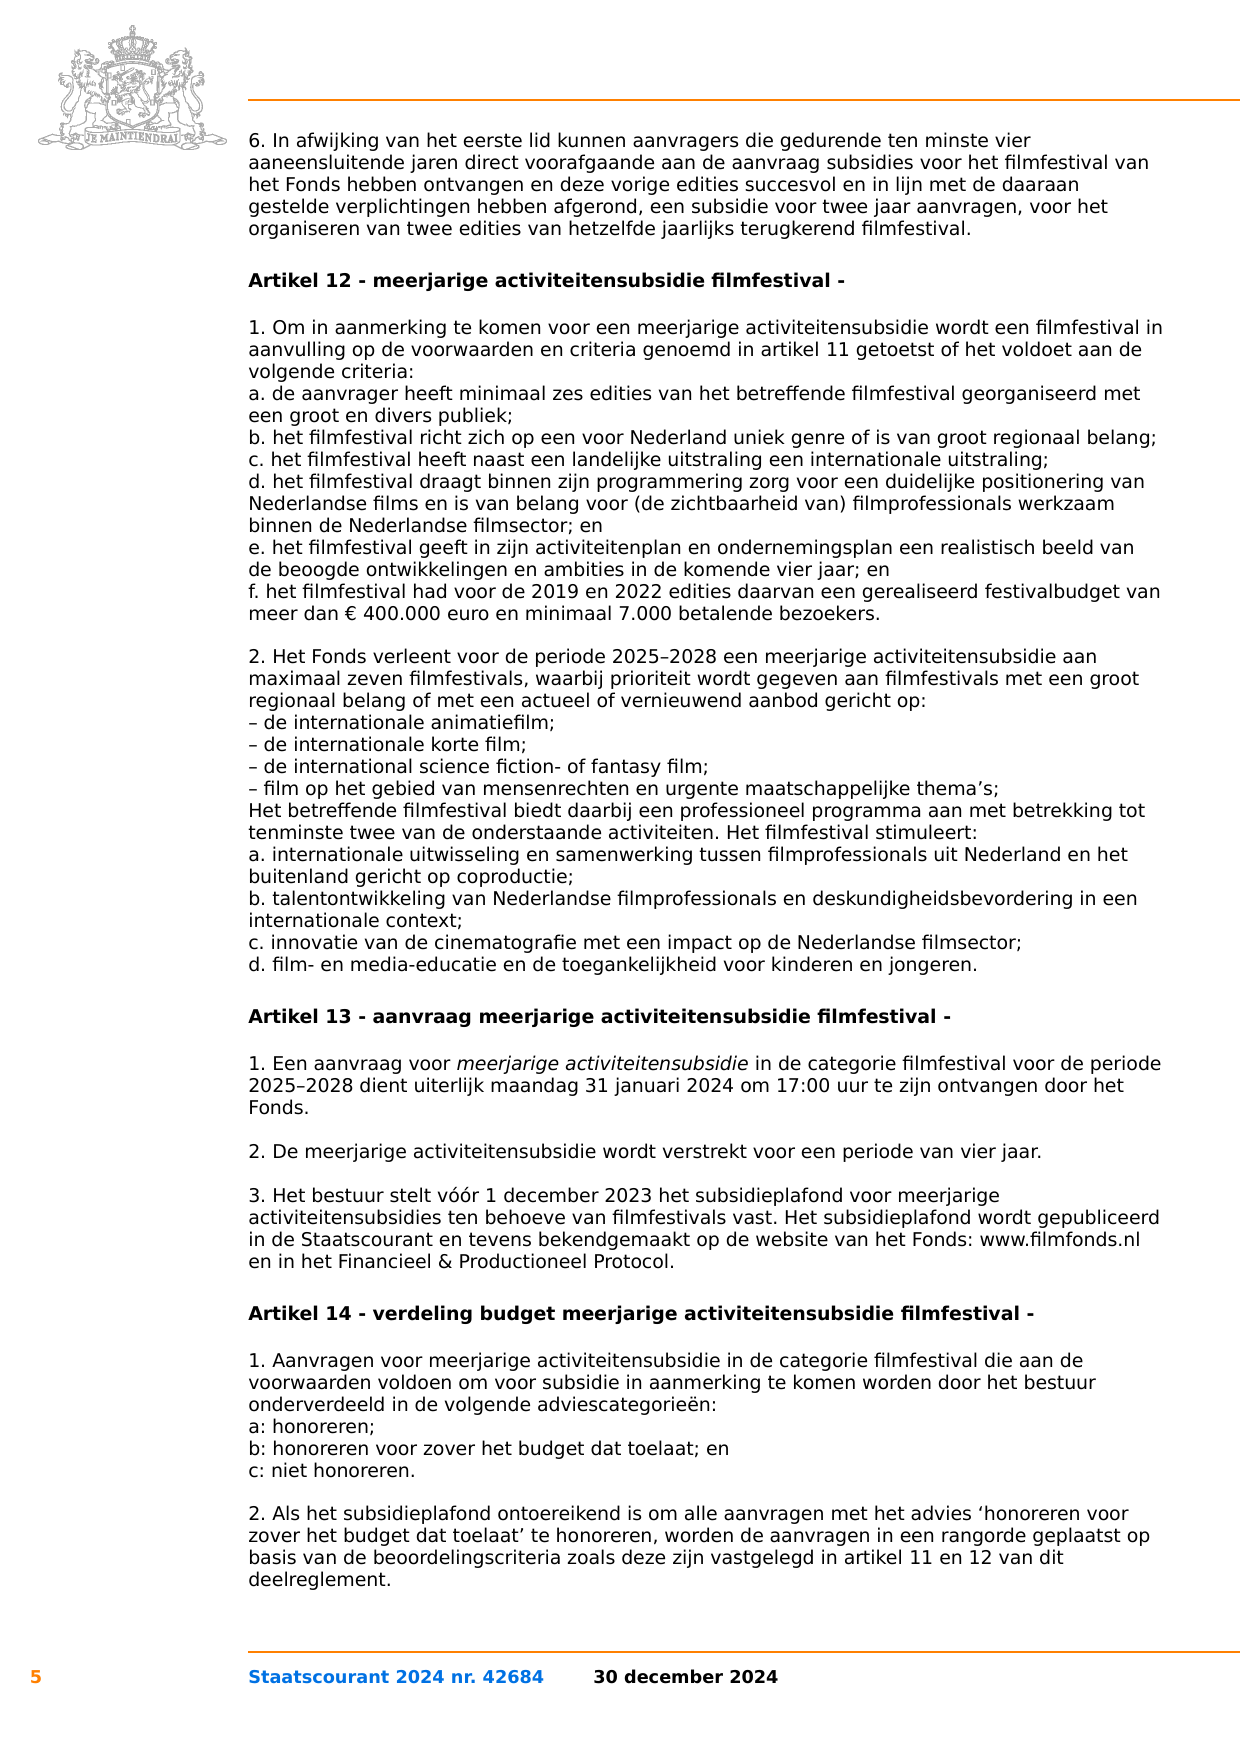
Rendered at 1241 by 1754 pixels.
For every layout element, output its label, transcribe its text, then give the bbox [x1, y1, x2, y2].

text f. het filmfestival had voor de 2019 en 2022 edities daarvan een gerealiseerd festivalbudget van meer dan € 400.000 euro en minimaal 7.000 betalende bezoekers. [248, 581, 1163, 624]
text 3. Het bestuur stelt vóór 1 december 2023 het subsidieplafond voor meerjarige activiteitensubsidies ten behoeve van filmfestivals vast. Het subsidieplafond wordt gepubliceerd in de Staatscourant en tevens bekendgemaakt op de website van het Fonds: www.filmfonds.nl en in het Financieel & Productioneel Protocol. [248, 1185, 1163, 1273]
text 2. Als het subsidieplafond ontoereikend is om alle aanvragen met het advies ‘honoreren voor zover het budget dat toelaat’ te honoreren, worden de aanvragen in een rangorde geplaatst op basis van de beoordelingscriteria zoals deze zijn vastgelegd in artikel 11 en 12 van dit deelreglement. [248, 1503, 1163, 1591]
text b. het filmfestival richt zich op een voor Nederland uniek genre of is van groot regionaal belang; [248, 427, 1163, 449]
text c. het filmfestival heeft naast een landelijke uitstraling een internationale uitstraling; [248, 449, 1163, 471]
text b: honoreren voor zover het budget dat toelaat; en [248, 1437, 1163, 1459]
text 6. In afwijking van het eerste lid kunnen aanvragers die gedurende ten minste vier aaneensluitende jaren direct voorafgaande aan de aanvraag subsidies voor het filmfestival van het Fonds hebben ontvangen en deze vorige edities succesvol en in lijn met de daaraan gestelde verplichtingen hebben afgerond, een subsidie voor twee jaar aanvragen, voor het organiseren van twee edities van hetzelfde jaarlijks terugkerend filmfestival. [248, 130, 1163, 240]
picture [38, 25, 227, 150]
text d. film- en media-educatie en de toegankelijkheid voor kinderen en jongeren. [248, 954, 1163, 976]
subtitle Artikel 12 - meerjarige activiteitensubsidie filmfestival - [248, 270, 1163, 292]
text 2. Het Fonds verleent voor de periode 2025–2028 een meerjarige activiteitensubsidie aan maximaal zeven filmfestivals, waarbij prioriteit wordt gegeven aan filmfestivals met een groot regionaal belang of met een actueel of vernieuwend aanbod gericht op: [248, 646, 1163, 712]
text e. het filmfestival geeft in zijn activiteitenplan en ondernemingsplan een realistisch beeld van de beoogde ontwikkelingen en ambities in de komende vier jaar; en [248, 537, 1163, 581]
text b. talentontwikkeling van Nederlandse filmprofessionals en deskundigheidsbevordering in een internationale context; [248, 888, 1163, 932]
text 1. Aanvragen voor meerjarige activiteitensubsidie in de categorie filmfestival die aan de voorwaarden voldoen om voor subsidie in aanmerking te komen worden door het bestuur onderverdeeld in de volgende adviescategorieën: [248, 1349, 1163, 1416]
text c: niet honoreren. [248, 1459, 1163, 1481]
text a. de aanvrager heeft minimaal zes edities van het betreffende filmfestival georganiseerd met een groot en divers publiek; [248, 383, 1163, 427]
subtitle Artikel 14 - verdeling budget meerjarige activiteitensubsidie filmfestival - [248, 1303, 1163, 1324]
text – de international science fiction- of fantasy film; [248, 756, 1163, 778]
text d. het filmfestival draagt binnen zijn programmering zorg voor een duidelijke positionering van Nederlandse films en is van belang voor (de zichtbaarheid van) filmprofessionals werkzaam binnen de Nederlandse filmsector; en [248, 471, 1163, 537]
text Het betreffende filmfestival biedt daarbij een professioneel programma aan met betrekking tot tenminste twee van de onderstaande activiteiten. Het filmfestival stimuleert: [248, 800, 1163, 844]
text c. innovatie van de cinematografie met een impact op de Nederlandse filmsector; [248, 932, 1163, 954]
text – de internationale animatiefilm; [248, 712, 1163, 734]
text a: honoreren; [248, 1416, 1163, 1437]
subtitle Artikel 13 - aanvraag meerjarige activiteitensubsidie filmfestival - [248, 1006, 1163, 1028]
text 1. Om in aanmerking te komen voor een meerjarige activiteitensubsidie wordt een filmfestival in aanvulling op de voorwaarden en criteria genoemd in artikel 11 getoetst of het voldoet aan de volgende criteria: [248, 317, 1163, 383]
text 1. Een aanvraag voor meerjarige activiteitensubsidie in de categorie filmfestival voor de periode 2025–2028 dient uiterlijk maandag 31 januari 2024 om 17:00 uur te zijn ontvangen door het Fonds. [248, 1053, 1163, 1119]
text a. internationale uitwisseling en samenwerking tussen filmprofessionals uit Nederland en het buitenland gericht op coproductie; [248, 844, 1163, 888]
text – de internationale korte film; [248, 734, 1163, 756]
text 2. De meerjarige activiteitensubsidie wordt verstrekt voor een periode van vier jaar. [248, 1141, 1163, 1163]
text – film op het gebied van mensenrechten en urgente maatschappelijke thema’s; [248, 778, 1163, 800]
